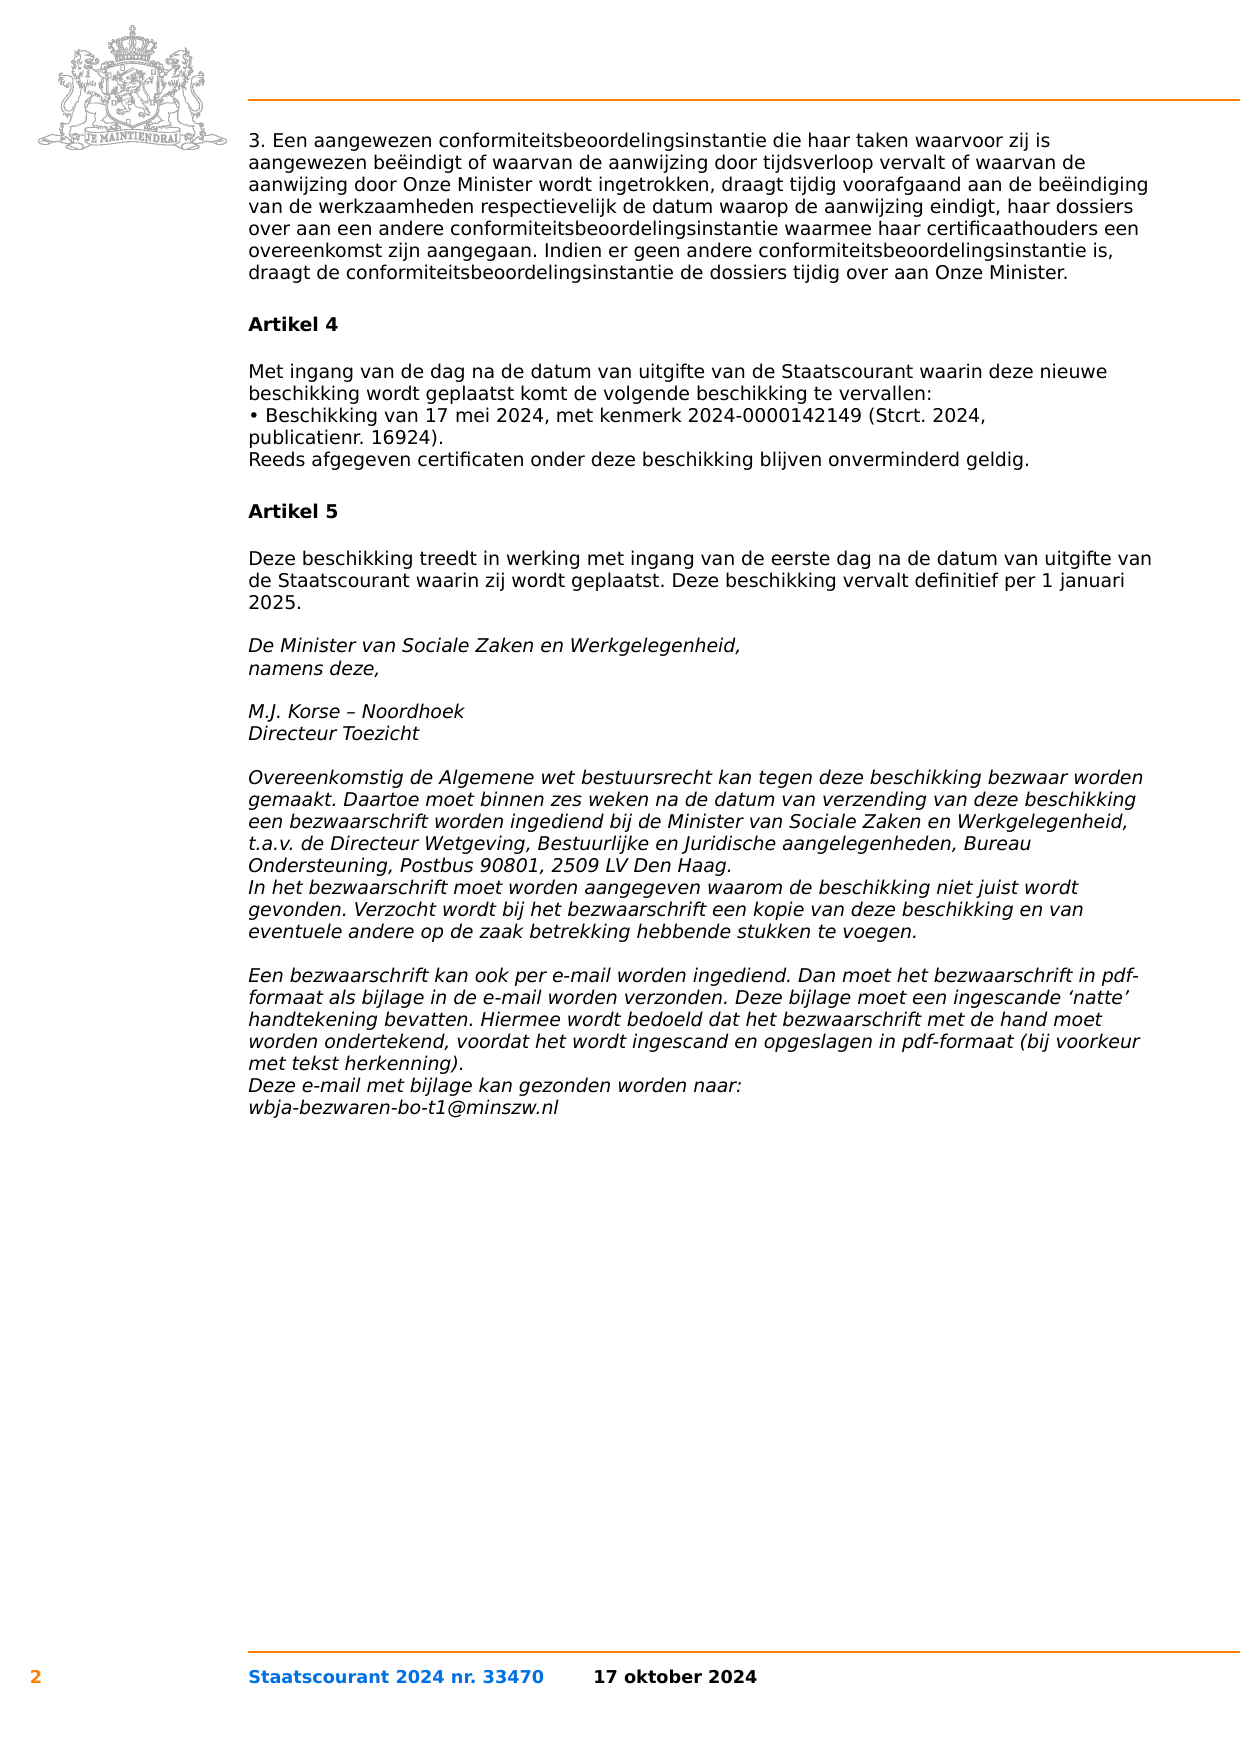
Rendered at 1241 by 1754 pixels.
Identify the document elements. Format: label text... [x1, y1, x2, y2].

text Met ingang van de dag na de datum van uitgifte van de Staatscourant waarin deze nieuwe beschikking wordt geplaatst komt de volgende beschikking te vervallen: [248, 361, 1163, 405]
text • Beschikking van 17 mei 2024, met kenmerk 2024-0000142149 (Stcrt. 2024, publicatienr. 16924). [248, 405, 1163, 449]
text In het bezwaarschrift moet worden aangegeven waarom de beschikking niet juist wordt gevonden. Verzocht wordt bij het bezwaarschrift een kopie van deze beschikking en van eventuele andere op de zaak betrekking hebbende stukken te voegen. [248, 877, 1163, 943]
text Een bezwaarschrift kan ook per e-mail worden ingediend. Dan moet het bezwaarschrift in pdf-formaat als bijlage in de e-mail worden verzonden. Deze bijlage moet een ingescande ‘natte’ handtekening bevatten. Hiermee wordt bedoeld dat het bezwaarschrift met de hand moet worden ondertekend, voordat het wordt ingescand en opgeslagen in pdf-formaat (bij voorkeur met tekst herkenning). [248, 965, 1163, 1075]
subtitle Artikel 4 [248, 314, 1163, 336]
text wbja-bezwaren-bo-t1@minszw.nl [248, 1097, 1163, 1119]
text Reeds afgegeven certificaten onder deze beschikking blijven onverminderd geldig. [248, 449, 1163, 471]
text Deze e-mail met bijlage kan gezonden worden naar: [248, 1075, 1163, 1097]
text Overeenkomstig de Algemene wet bestuursrecht kan tegen deze beschikking bezwaar worden gemaakt. Daartoe moet binnen zes weken na de datum van verzending van deze beschikking een bezwaarschrift worden ingediend bij de Minister van Sociale Zaken en Werkgelegenheid, t.a.v. de Directeur Wetgeving, Bestuurlijke en Juridische aangelegenheden, Bureau Ondersteuning, Postbus 90801, 2509 LV Den Haag. [248, 767, 1163, 877]
text 3. Een aangewezen conformiteitsbeoordelingsinstantie die haar taken waarvoor zij is aangewezen beëindigt of waarvan de aanwijzing door tijdsverloop vervalt of waarvan de aanwijzing door Onze Minister wordt ingetrokken, draagt tijdig voorafgaand aan de beëindiging van de werkzaamheden respectievelijk de datum waarop de aanwijzing eindigt, haar dossiers over aan een andere conformiteitsbeoordelingsinstantie waarmee haar certificaathouders een overeenkomst zijn aangegaan. Indien er geen andere conformiteitsbeoordelingsinstantie is, draagt de conformiteitsbeoordelingsinstantie de dossiers tijdig over aan Onze Minister. [248, 130, 1163, 284]
picture [38, 25, 227, 150]
subtitle Artikel 5 [248, 501, 1163, 523]
text De Minister van Sociale Zaken en Werkgelegenheid, namens deze, M.J. Korse – Noordhoek Directeur Toezicht [248, 635, 1163, 745]
text Deze beschikking treedt in werking met ingang van de eerste dag na de datum van uitgifte van de Staatscourant waarin zij wordt geplaatst. Deze beschikking vervalt definitief per 1 januari 2025. [248, 548, 1163, 613]
